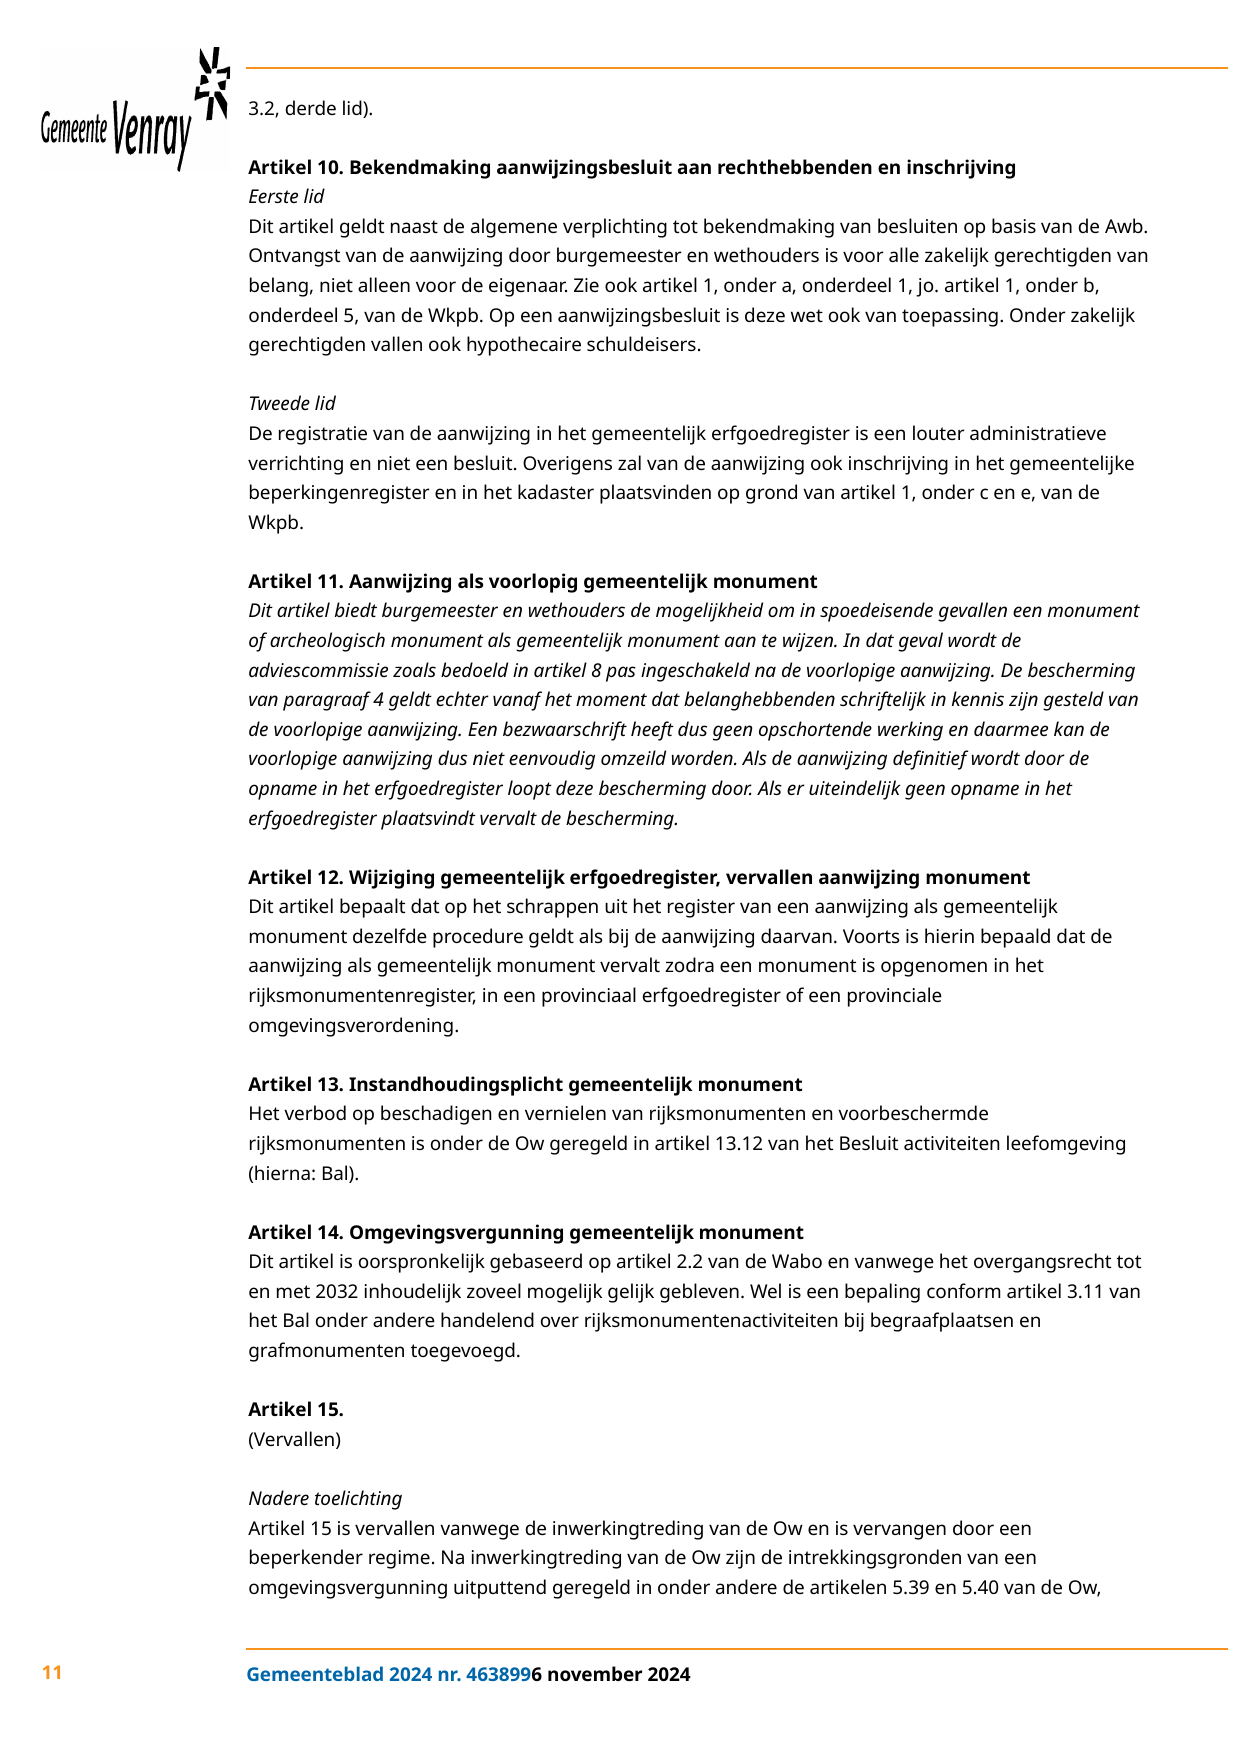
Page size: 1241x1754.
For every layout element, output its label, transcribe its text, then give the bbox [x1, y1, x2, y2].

text Artikel 15. [248, 1396, 1152, 1422]
text Artikel 12. Wijziging gemeentelijk erfgoedregister, vervallen aanwijzing monument [248, 864, 1152, 890]
text Dit artikel biedt burgemeester en wethouders de mogelijkheid om in spoedeisende gevallen een monument of archeologisch monument als gemeentelijk monument aan te wijzen. In dat geval wordt de adviescommissie zoals bedoeld in artikel 8 pas ingeschakeld na de voorlopige aanwijzing. De bescherming van paragraaf 4 geldt echter vanaf het moment dat belanghebbenden schriftelijk in kennis zijn gesteld van de voorlopige aanwijzing. Een bezwaarschrift heeft dus geen opschortende werking en daarmee kan de voorlopige aanwijzing dus niet eenvoudig omzeild worden. Als de aanwijzing definitief wordt door de opname in het erfgoedregister loopt deze bescherming door. Als er uiteindelijk geen opname in het erfgoedregister plaatsvindt vervalt de bescherming. [248, 598, 1152, 831]
text Artikel 13. Instandhoudingsplicht gemeentelijk monument [248, 1071, 1152, 1097]
text Eerste lid [248, 183, 1152, 209]
text Artikel 10. Bekendmaking aanwijzingsbesluit aan rechthebbenden en inschrijving [248, 154, 1152, 180]
text Dit artikel bepaalt dat op het schrappen uit het register van een aanwijzing als gemeentelijk monument dezelfde procedure geldt als bij de aanwijzing daarvan. Voorts is hierin bepaald dat de aanwijzing als gemeentelijk monument vervalt zodra een monument is opgenomen in het rijksmonumentenregister, in een provinciaal erfgoedregister of een provinciale omgevingsverordening. [248, 893, 1152, 1038]
text Het verbod op beschadigen en vernielen van rijksmonumenten en voorbeschermde rijksmonumenten is onder de Ow geregeld in artikel 13.12 van het Besluit activiteiten leefomgeving (hierna: Bal). [248, 1101, 1152, 1186]
text Dit artikel geldt naast de algemene verplichting tot bekendmaking van besluiten op basis van de Awb. Ontvangst van de aanwijzing door burgemeester en wethouders is voor alle zakelijk gerechtigden van belang, niet alleen voor de eigenaar. Zie ook artikel 1, onder a, onderdeel 1, jo. artikel 1, onder b, onderdeel 5, van de Wkpb. Op een aanwijzingsbesluit is deze wet ook van toepassing. Onder zakelijk gerechtigden vallen ook hypothecaire schuldeisers. [248, 213, 1152, 357]
text Artikel 15 is vervallen vanwege de inwerkingtreding van de Ow en is vervangen door een beperkender regime. Na inwerkingtreding van de Ow zijn de intrekkingsgronden van een omgevingsvergunning uitputtend geregeld in onder andere de artikelen 5.39 en 5.40 van de Ow, [248, 1515, 1152, 1600]
text (Vervallen) [248, 1426, 1152, 1452]
text De registratie van de aanwijzing in het gemeentelijk erfgoedregister is een louter administratieve verrichting en niet een besluit. Overigens zal van de aanwijzing ook inschrijving in het gemeentelijke beperkingenregister en in het kadaster plaatsvinden op grond van artikel 1, onder c en e, van de Wkpb. [248, 420, 1152, 535]
picture [41, 47, 231, 172]
text Nadere toelichting [248, 1485, 1152, 1511]
text Artikel 11. Aanwijzing als voorlopig gemeentelijk monument [248, 568, 1152, 594]
text 3.2, derde lid). [248, 95, 1152, 121]
text Dit artikel is oorspronkelijk gebaseerd op artikel 2.2 van de Wabo en vanwege het overgangsrecht tot en met 2032 inhoudelijk zoveel mogelijk gelijk gebleven. Wel is een bepaling conform artikel 3.11 van het Bal onder andere handelend over rijksmonumentenactiviteiten bij begraafplaatsen en grafmonumenten toegevoegd. [248, 1248, 1152, 1363]
text Artikel 14. Omgevingsvergunning gemeentelijk monument [248, 1219, 1152, 1245]
text Tweede lid [248, 391, 1152, 416]
